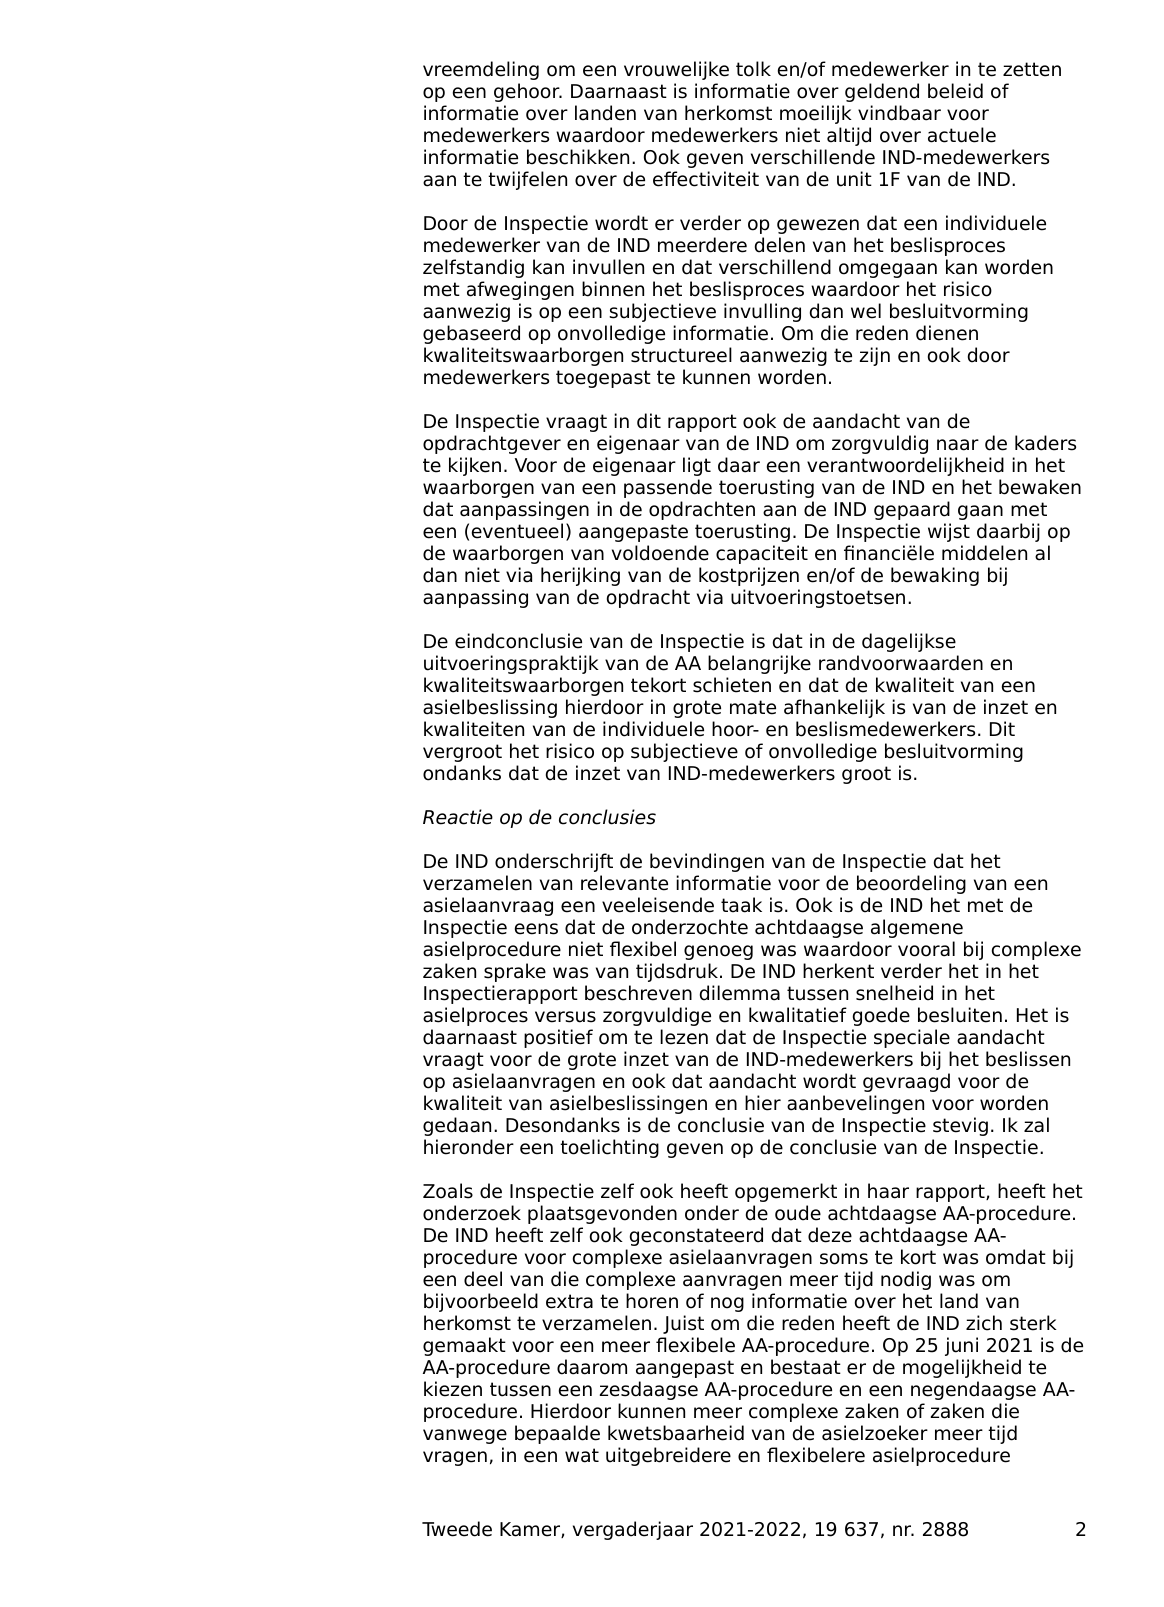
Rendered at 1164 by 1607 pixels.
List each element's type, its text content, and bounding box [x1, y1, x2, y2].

subtitle Reactie op de conclusies [422, 807, 1087, 829]
text De Inspectie vraagt in dit rapport ook de aandacht van de opdrachtgever en eigenaar van de IND om zorgvuldig naar de kaders te kijken. Voor de eigenaar ligt daar een verantwoordelijkheid in het waarborgen van een passende toerusting van de IND en het bewaken dat aanpassingen in de opdrachten aan de IND gepaard gaan met een (eventueel) aangepaste toerusting. De Inspectie wijst daarbij op de waarborgen van voldoende capaciteit en financiële middelen al dan niet via herijking van de kostprijzen en/of de bewaking bij aanpassing van de opdracht via uitvoeringstoetsen. [422, 411, 1087, 609]
text Zoals de Inspectie zelf ook heeft opgemerkt in haar rapport, heeft het onderzoek plaatsgevonden onder de oude achtdaagse AA-procedure. De IND heeft zelf ook geconstateerd dat deze achtdaagse AA-procedure voor complexe asielaanvragen soms te kort was omdat bij een deel van die complexe aanvragen meer tijd nodig was om bijvoorbeeld extra te horen of nog informatie over het land van herkomst te verzamelen. Juist om die reden heeft de IND zich sterk gemaakt voor een meer flexibele AA-procedure. Op 25 juni 2021 is de AA-procedure daarom aangepast en bestaat er de mogelijkheid te kiezen tussen een zesdaagse AA-procedure en een negendaagse AA-procedure. Hierdoor kunnen meer complexe zaken of zaken die vanwege bepaalde kwetsbaarheid van de asielzoeker meer tijd vragen, in een wat uitgebreidere en flexibelere asielprocedure [422, 1181, 1087, 1467]
text vreemdeling om een vrouwelijke tolk en/of medewerker in te zetten op een gehoor. Daarnaast is informatie over geldend beleid of informatie over landen van herkomst moeilijk vindbaar voor medewerkers waardoor medewerkers niet altijd over actuele informatie beschikken. Ook geven verschillende IND-medewerkers aan te twijfelen over de effectiviteit van de unit 1F van de IND. [422, 59, 1087, 191]
text De IND onderschrijft de bevindingen van de Inspectie dat het verzamelen van relevante informatie voor de beoordeling van een asielaanvraag een veeleisende taak is. Ook is de IND het met de Inspectie eens dat de onderzochte achtdaagse algemene asielprocedure niet flexibel genoeg was waardoor vooral bij complexe zaken sprake was van tijdsdruk. De IND herkent verder het in het Inspectierapport beschreven dilemma tussen snelheid in het asielproces versus zorgvuldige en kwalitatief goede besluiten. Het is daarnaast positief om te lezen dat de Inspectie speciale aandacht vraagt voor de grote inzet van de IND-medewerkers bij het beslissen op asielaanvragen en ook dat aandacht wordt gevraagd voor de kwaliteit van asielbeslissingen en hier aanbevelingen voor worden gedaan. Desondanks is de conclusie van de Inspectie stevig. Ik zal hieronder een toelichting geven op de conclusie van de Inspectie. [422, 851, 1087, 1159]
text Door de Inspectie wordt er verder op gewezen dat een individuele medewerker van de IND meerdere delen van het beslisproces zelfstandig kan invullen en dat verschillend omgegaan kan worden met afwegingen binnen het beslisproces waardoor het risico aanwezig is op een subjectieve invulling dan wel besluitvorming gebaseerd op onvolledige informatie. Om die reden dienen kwaliteitswaarborgen structureel aanwezig te zijn en ook door medewerkers toegepast te kunnen worden. [422, 213, 1087, 389]
text De eindconclusie van de Inspectie is dat in de dagelijkse uitvoeringspraktijk van de AA belangrijke randvoorwaarden en kwaliteitswaarborgen tekort schieten en dat de kwaliteit van een asielbeslissing hierdoor in grote mate afhankelijk is van de inzet en kwaliteiten van de individuele hoor- en beslismedewerkers. Dit vergroot het risico op subjectieve of onvolledige besluitvorming ondanks dat de inzet van IND-medewerkers groot is. [422, 631, 1087, 785]
